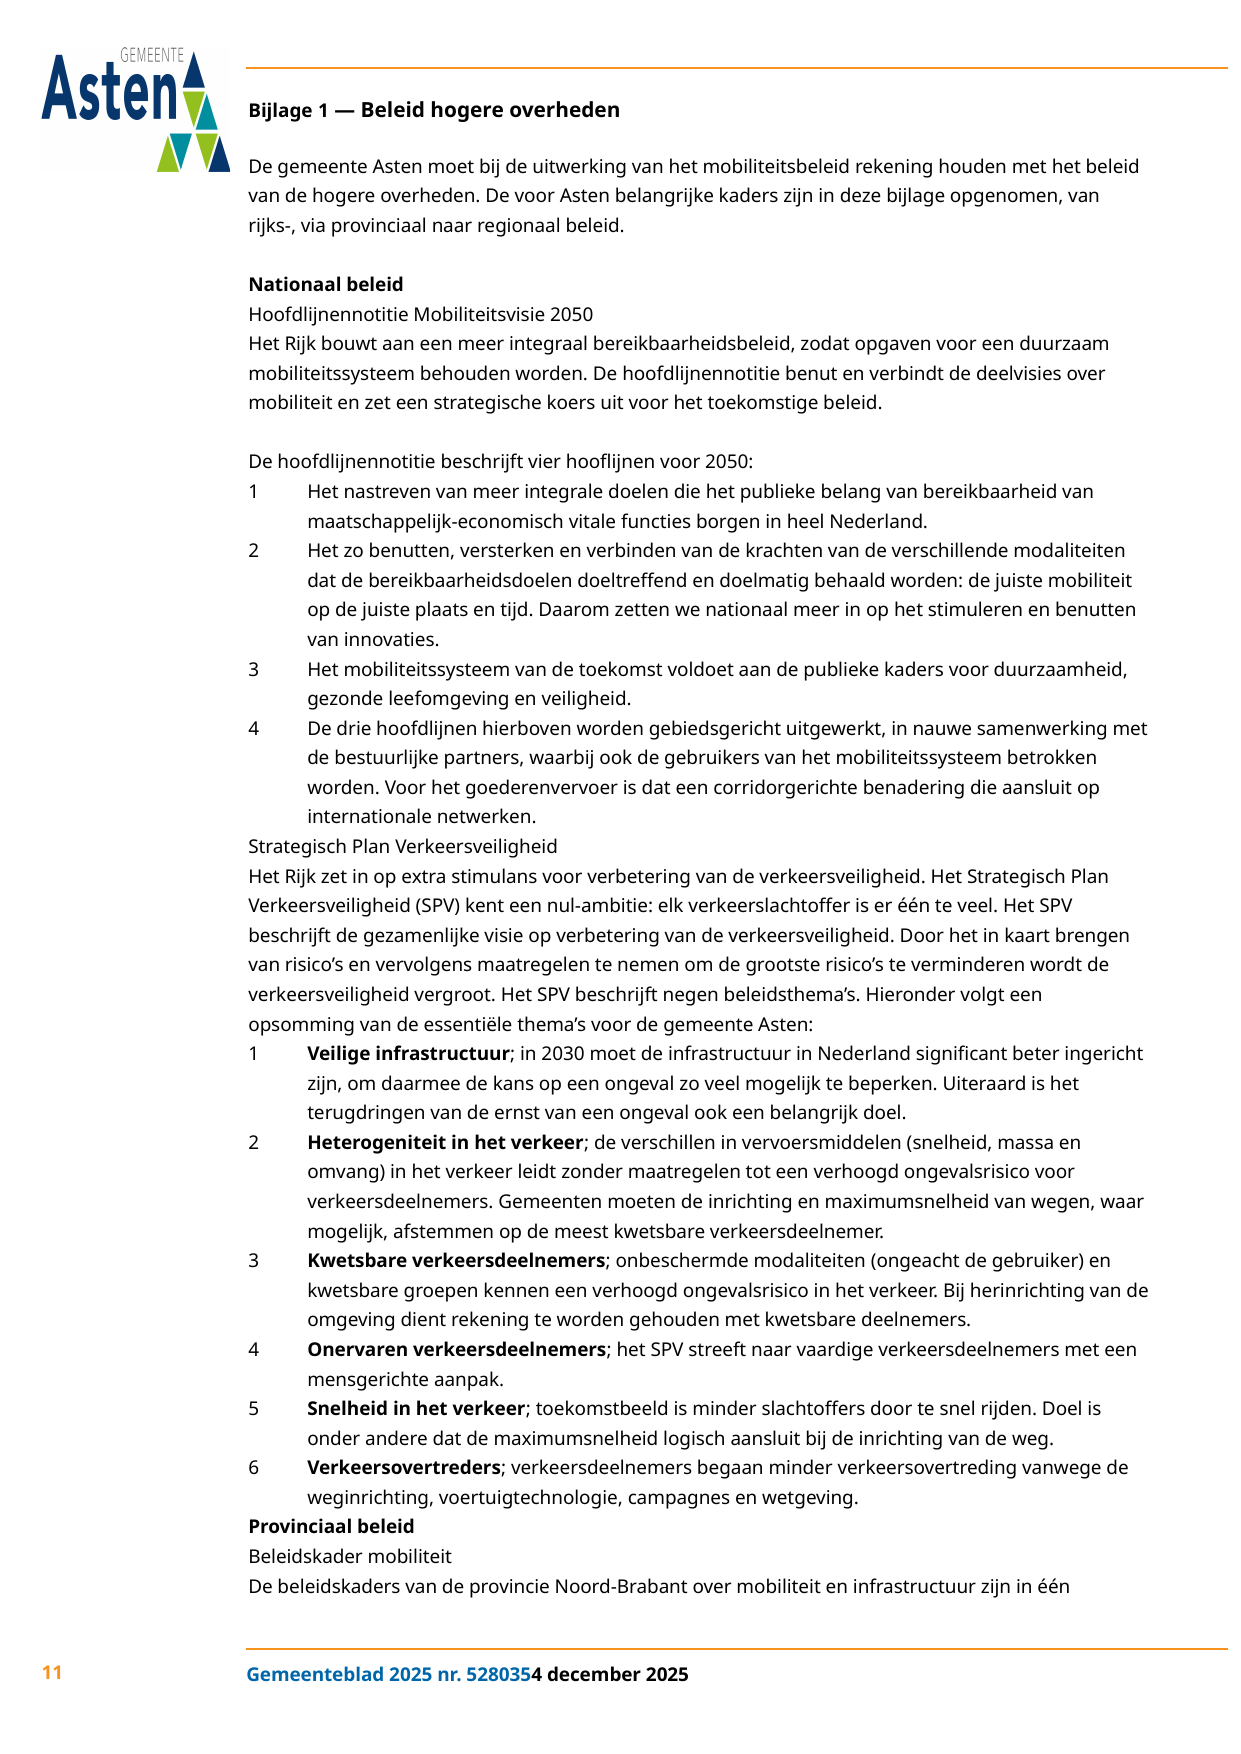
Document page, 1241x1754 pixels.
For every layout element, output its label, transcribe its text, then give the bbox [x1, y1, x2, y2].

list Het nastreven van meer integrale doelen die het publieke belang van bereikbaarheid van maatschappelijk-economisch vitale functies borgen in heel Nederland. [248, 478, 1152, 534]
list Heterogeniteit in het verkeer; de verschillen in vervoersmiddelen (snelheid, massa en omvang) in het verkeer leidt zonder maatregelen tot een verhoogd ongevalsrisico voor verkeersdeelnemers. Gemeenten moeten de inrichting en maximumsnelheid van wegen, waar mogelijk, afstemmen op de meest kwetsbare verkeersdeelnemer. [248, 1129, 1152, 1244]
text Het Rijk bouwt aan een meer integraal bereikbaarheidsbeleid, zodat opgaven voor een duurzaam mobiliteitssysteem behouden worden. De hoofdlijnennotitie benut en verbindt de deelvisies over mobiliteit en zet een strategische koers uit voor het toekomstige beleid. [248, 330, 1152, 415]
text Strategisch Plan Verkeersveiligheid [248, 833, 1152, 859]
list Verkeersovertreders; verkeersdeelnemers begaan minder verkeersovertreding vanwege de weginrichting, voertuigtechnologie, campagnes en wetgeving. [248, 1454, 1152, 1510]
text Nationaal beleid [248, 271, 1152, 297]
list De drie hoofdlijnen hierboven worden gebiedsgericht uitgewerkt, in nauwe samenwerking met de bestuurlijke partners, waarbij ook de gebruikers van het mobiliteitssysteem betrokken worden. Voor het goederenvervoer is dat een corridorgerichte benadering die aansluit op internationale netwerken. [248, 715, 1152, 829]
list Onervaren verkeersdeelnemers; het SPV streeft naar vaardige verkeersdeelnemers met een mensgerichte aanpak. [248, 1336, 1152, 1392]
list Het mobiliteitssysteem van de toekomst voldoet aan de publieke kaders voor duurzaamheid, gezonde leefomgeving en veiligheid. [248, 656, 1152, 711]
text Het Rijk zet in op extra stimulans voor verbetering van de verkeersveiligheid. Het Strategisch Plan Verkeersveiligheid (SPV) kent een nul-ambitie: elk verkeerslachtoffer is er één te veel. Het SPV beschrijft de gezamenlijke visie op verbetering van de verkeersveiligheid. Door het in kaart brengen van risico’s en vervolgens maatregelen te nemen om de grootste risico’s te verminderen wordt de verkeersveiligheid vergroot. Het SPV beschrijft negen beleidsthema’s. Hieronder volgt een opsomming van de essentiële thema’s voor de gemeente Asten: [248, 863, 1152, 1037]
text De hoofdlijnennotitie beschrijft vier hooflijnen voor 2050: [248, 449, 1152, 474]
list Kwetsbare verkeersdeelnemers; onbeschermde modaliteiten (ongeacht de gebruiker) en kwetsbare groepen kennen een verhoogd ongevalsrisico in het verkeer. Bij herinrichting van de omgeving dient rekening te worden gehouden met kwetsbare deelnemers. [248, 1247, 1152, 1332]
text De gemeente Asten moet bij de uitwerking van het mobiliteitsbeleid rekening houden met het beleid van de hogere overheden. De voor Asten belangrijke kaders zijn in deze bijlage opgenomen, van rijks-, via provinciaal naar regionaal beleid. [248, 153, 1152, 238]
text Bijlage 1 — Beleid hogere overheden [248, 95, 1152, 123]
text Beleidskader mobiliteit [248, 1543, 1152, 1569]
list Snelheid in het verkeer; toekomstbeeld is minder slachtoffers door te snel rijden. Doel is onder andere dat de maximumsnelheid logisch aansluit bij de inrichting van de weg. [248, 1395, 1152, 1451]
text Provinciaal beleid [248, 1514, 1152, 1539]
picture [41, 47, 231, 172]
list Veilige infrastructuur; in 2030 moet de infrastructuur in Nederland significant beter ingericht zijn, om daarmee de kans op een ongeval zo veel mogelijk te beperken. Uiteraard is het terugdringen van de ernst van een ongeval ook een belangrijk doel. [248, 1040, 1152, 1125]
list Het zo benutten, versterken en verbinden van de krachten van de verschillende modaliteiten dat de bereikbaarheidsdoelen doeltreffend en doelmatig behaald worden: de juiste mobiliteit op de juiste plaats en tijd. Daarom zetten we nationaal meer in op het stimuleren en benutten van innovaties. [248, 537, 1152, 652]
text Hoofdlijnennotitie Mobiliteitsvisie 2050 [248, 301, 1152, 327]
text De beleidskaders van de provincie Noord-Brabant over mobiliteit en infrastructuur zijn in één [248, 1573, 1152, 1599]
